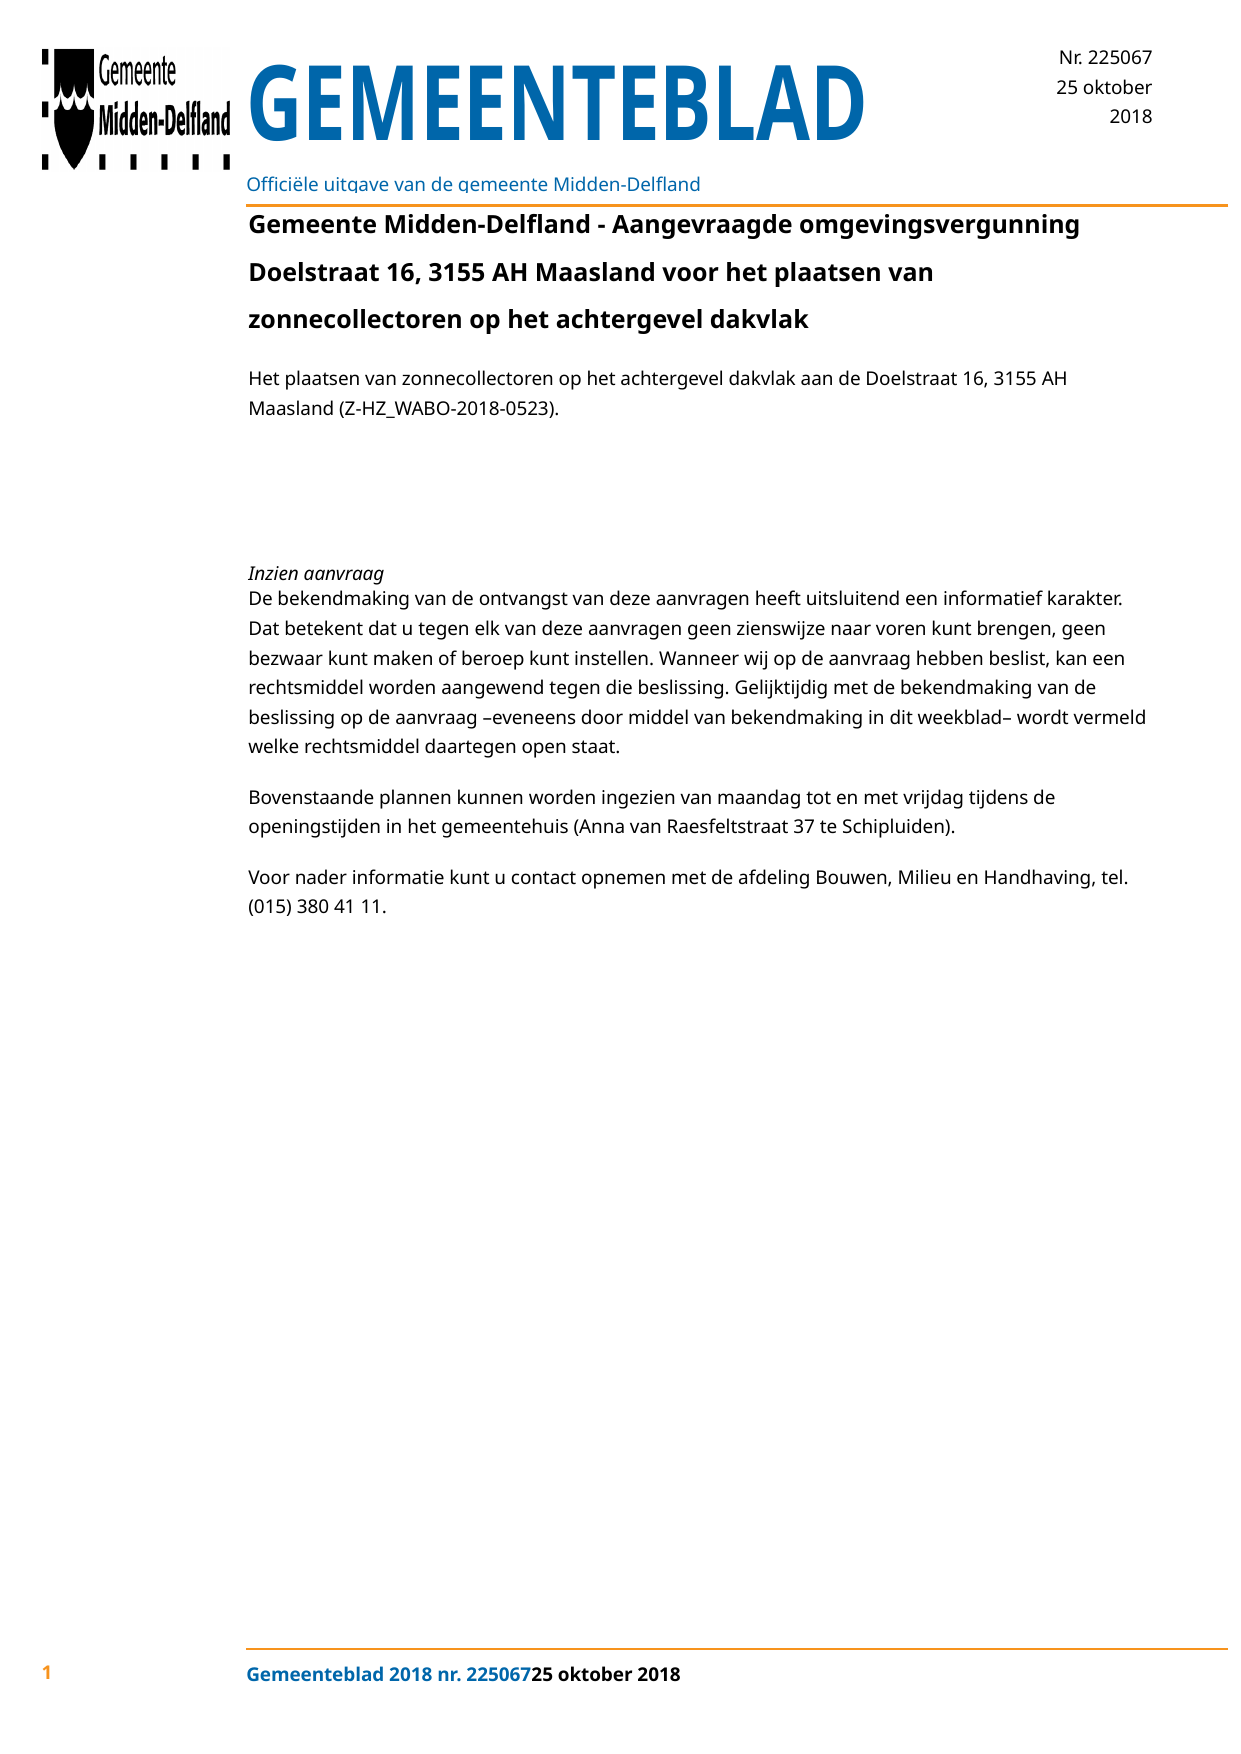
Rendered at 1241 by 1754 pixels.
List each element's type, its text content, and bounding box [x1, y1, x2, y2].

text Gemeente Midden-Delfland - Aangevraagde omgevingsvergunning Doelstraat 16, 3155 AH Maasland voor het plaatsen van zonnecollectoren op het achtergevel dakvlak [248, 207, 1152, 336]
text Voor nader informatie kunt u contact opnemen met de afdeling Bouwen, Milieu en Handhaving, tel. (015) 380 41 11. [248, 864, 1152, 919]
text Het plaatsen van zonnecollectoren op het achtergevel dakvlak aan de Doelstraat 16, 3155 AH Maasland (Z-HZ_WABO-2018-0523). [248, 366, 1152, 421]
text Bovenstaande plannen kunnen worden ingezien van maandag tot en met vrijdag tijdens de openingstijden in het gemeentehuis (Anna van Raesfeltstraat 37 te Schipluiden). [248, 784, 1152, 839]
picture [41, 47, 231, 172]
text Inzien aanvraag [248, 560, 1152, 586]
text De bekendmaking van de ontvangst van deze aanvragen heeft uitsluitend een informatief karakter. Dat betekent dat u tegen elk van deze aanvragen geen zienswijze naar voren kunt brengen, geen bezwaar kunt maken of beroep kunt instellen. Wanneer wij op de aanvraag hebben beslist, kan een rechtsmiddel worden aangewend tegen die beslissing. Gelijktijdig met de bekendmaking van de beslissing op de aanvraag –eveneens door middel van bekendmaking in dit weekblad– wordt vermeld welke rechtsmiddel daartegen open staat. [248, 586, 1152, 759]
